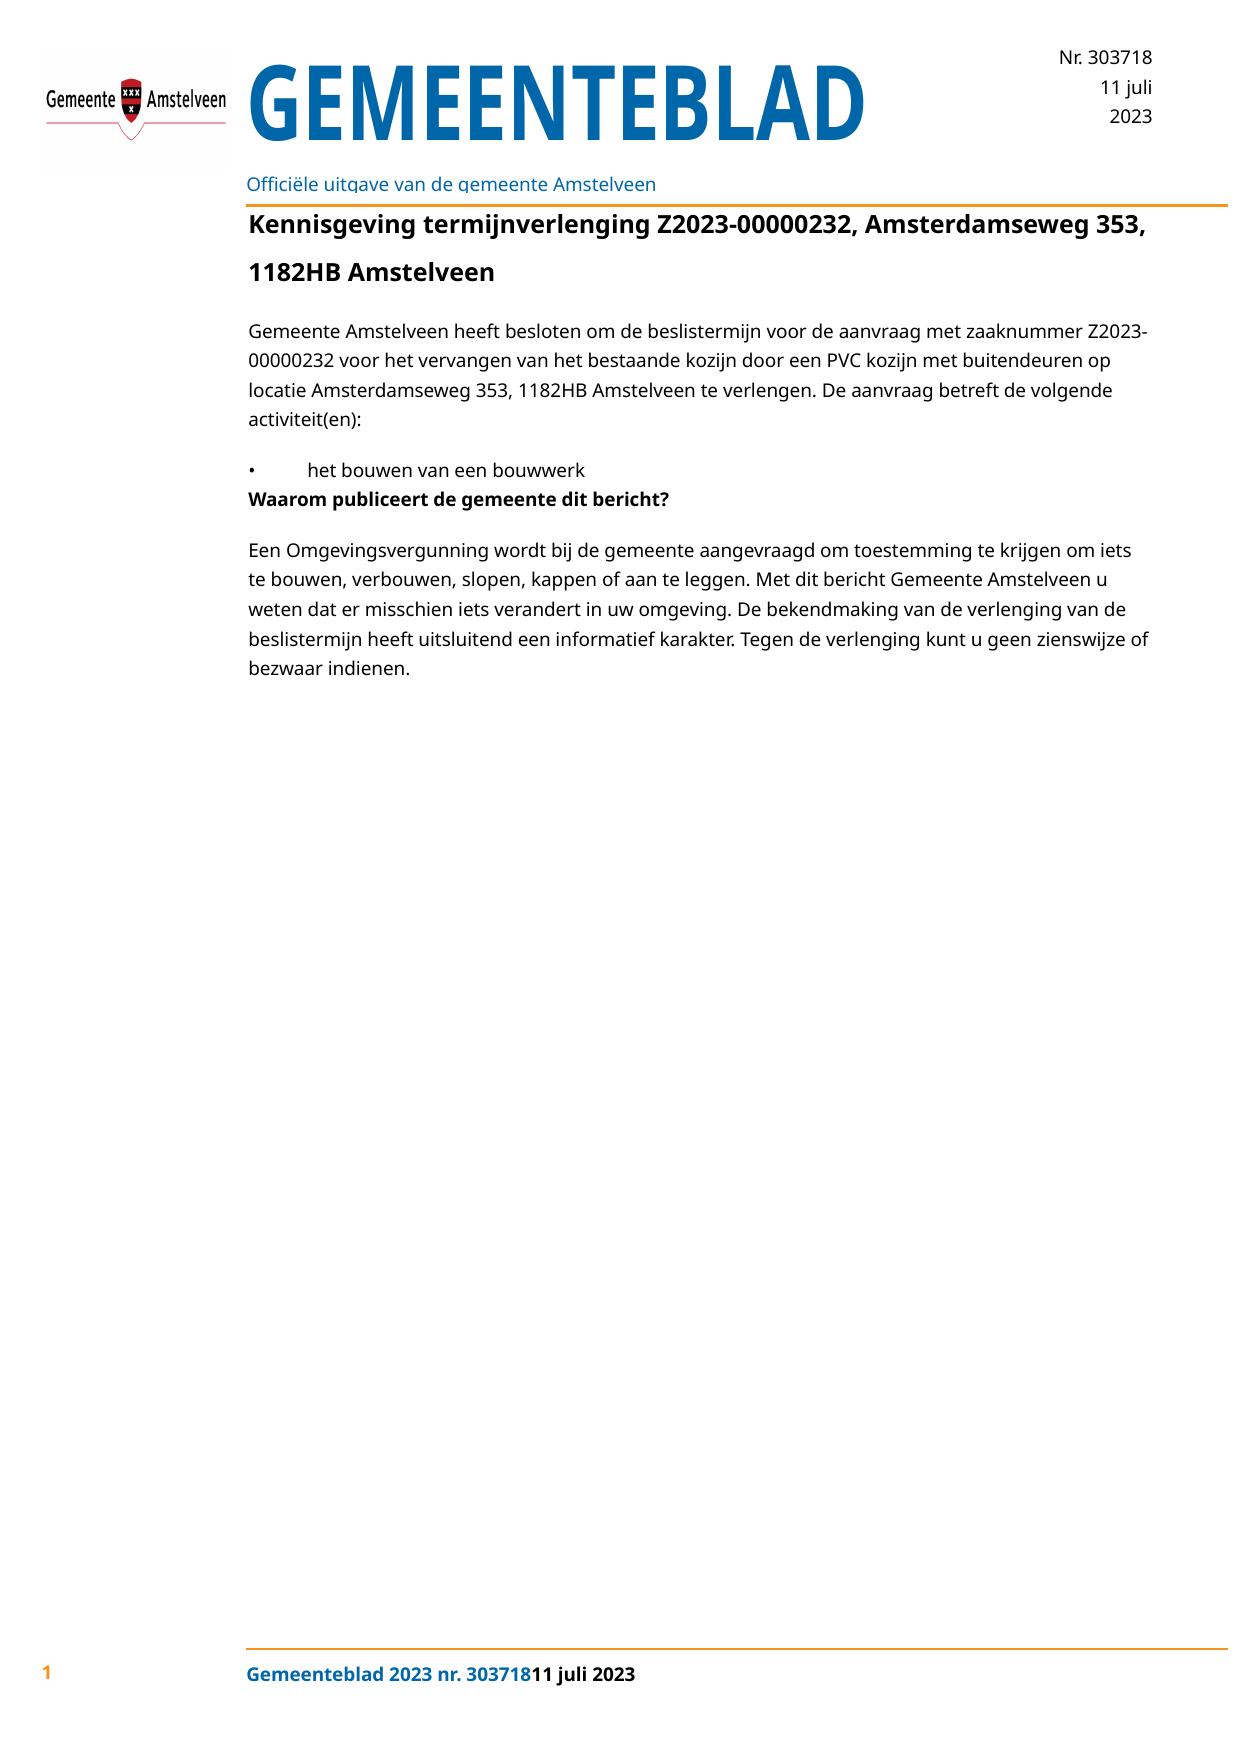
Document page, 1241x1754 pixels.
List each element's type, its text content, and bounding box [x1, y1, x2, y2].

list het bouwen van een bouwwerk [248, 457, 1152, 483]
text Gemeente Amstelveen heeft besloten om de beslistermijn voor de aanvraag met zaaknummer Z2023-00000232 voor het vervangen van het bestaande kozijn door een PVC kozijn met buitendeuren op locatie Amsterdamseweg 353, 1182HB Amstelveen te verlengen. De aanvraag betreft de volgende activiteit(en): [248, 318, 1152, 432]
picture [41, 47, 231, 172]
text Een Omgevingsvergunning wordt bij de gemeente aangevraagd om toestemming te krijgen om iets te bouwen, verbouwen, slopen, kappen of aan te leggen. Met dit bericht Gemeente Amstelveen u weten dat er misschien iets verandert in uw omgeving. De bekendmaking van de verlenging van de beslistermijn heeft uitsluitend een informatief karakter. Tegen de verlenging kunt u geen zienswijze of bezwaar indienen. [248, 537, 1152, 681]
text Waarom publiceert de gemeente dit bericht? [248, 487, 1152, 512]
text Kennisgeving termijnverlenging Z2023-00000232, Amsterdamseweg 353, 1182HB Amstelveen [248, 207, 1152, 288]
